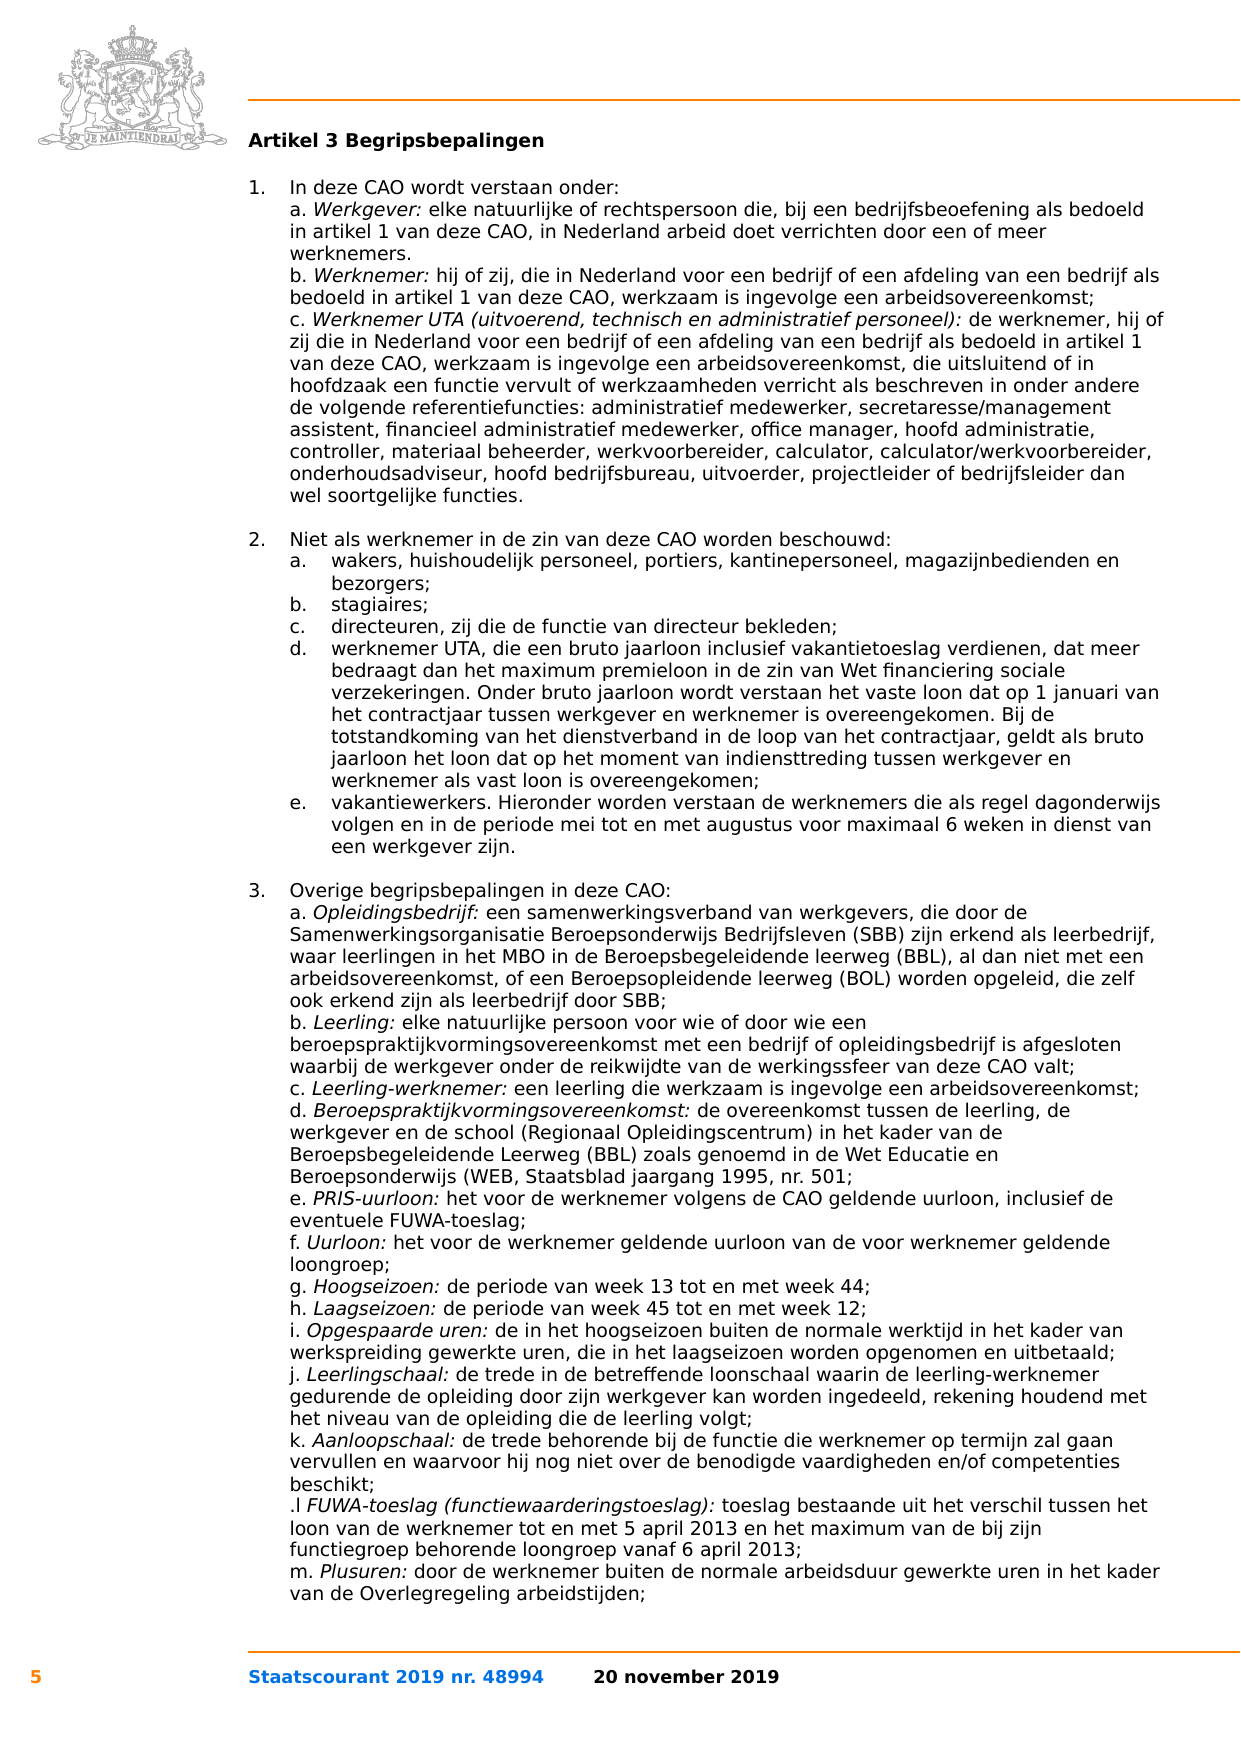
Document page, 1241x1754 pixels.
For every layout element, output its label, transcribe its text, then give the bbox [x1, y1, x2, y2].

text a. Werkgever: elke natuurlijke of rechtspersoon die, bij een bedrijfsbeoefening als bedoeld in artikel 1 van deze CAO, in Nederland arbeid doet verrichten door een of meer werknemers. [289, 199, 1163, 265]
text e. vakantiewerkers. Hieronder worden verstaan de werknemers die als regel dagonderwijs volgen en in de periode mei tot en met augustus voor maximaal 6 weken in dienst van een werkgever zijn. [289, 792, 1163, 858]
text h. Laagseizoen: de periode van week 45 tot en met week 12; [289, 1298, 1163, 1319]
text c. Werknemer UTA (uitvoerend, technisch en administratief personeel): de werknemer, hij of zij die in Nederland voor een bedrijf of een afdeling van een bedrijf als bedoeld in artikel 1 van deze CAO, werkzaam is ingevolge een arbeidsovereenkomst, die uitsluitend of in hoofdzaak een functie vervult of werkzaamheden verricht als beschreven in onder andere de volgende referentiefuncties: administratief medewerker, secretaresse/management assistent, financieel administratief medewerker, office manager, hoofd administratie, controller, materiaal beheerder, werkvoorbereider, calculator, calculator/werkvoorbereider, onderhoudsadviseur, hoofd bedrijfsbureau, uitvoerder, projectleider of bedrijfsleider dan wel soortgelijke functies. [289, 309, 1163, 507]
text 1. In deze CAO wordt verstaan onder: [248, 177, 1163, 199]
text 2. Niet als werknemer in de zin van deze CAO worden beschouwd: [248, 528, 1163, 550]
text m. Plusuren: door de werknemer buiten de normale arbeidsduur gewerkte uren in het kader van de Overlegregeling arbeidstijden; [289, 1561, 1163, 1605]
text c. directeuren, zij die de functie van directeur bekleden; [289, 616, 1163, 638]
text j. Leerlingschaal: de trede in de betreffende loonschaal waarin de leerling-werknemer gedurende de opleiding door zijn werkgever kan worden ingedeeld, rekening houdend met het niveau van de opleiding die de leerling volgt; [289, 1363, 1163, 1429]
text 3. Overige begripsbepalingen in deze CAO: [248, 880, 1163, 902]
text k. Aanloopschaal: de trede behorende bij de functie die werknemer op termijn zal gaan vervullen en waarvoor hij nog niet over de benodigde vaardigheden en/of competenties beschikt; [289, 1429, 1163, 1495]
text a. wakers, huishoudelijk personeel, portiers, kantinepersoneel, magazijnbedienden en bezorgers; [289, 550, 1163, 594]
text b. Werknemer: hij of zij, die in Nederland voor een bedrijf of een afdeling van een bedrijf als bedoeld in artikel 1 van deze CAO, werkzaam is ingevolge een arbeidsovereenkomst; [289, 265, 1163, 309]
picture [38, 25, 227, 150]
subtitle Artikel 3 Begripsbepalingen [248, 130, 1163, 152]
text a. Opleidingsbedrijf: een samenwerkingsverband van werkgevers, die door de Samenwerkingsorganisatie Beroepsonderwijs Bedrijfsleven (SBB) zijn erkend als leerbedrijf, waar leerlingen in het MBO in de Beroepsbegeleidende leerweg (BBL), al dan niet met een arbeidsovereenkomst, of een Beroepsopleidende leerweg (BOL) worden opgeleid, die zelf ook erkend zijn als leerbedrijf door SBB; [289, 902, 1163, 1012]
text g. Hoogseizoen: de periode van week 13 tot en met week 44; [289, 1276, 1163, 1298]
text f. Uurloon: het voor de werknemer geldende uurloon van de voor werknemer geldende loongroep; [289, 1232, 1163, 1276]
text .l FUWA-toeslag (functiewaarderingstoeslag): toeslag bestaande uit het verschil tussen het loon van de werknemer tot en met 5 april 2013 en het maximum van de bij zijn functiegroep behorende loongroep vanaf 6 april 2013; [289, 1495, 1163, 1561]
text b. stagiaires; [289, 594, 1163, 616]
text d. Beroepspraktijkvormingsovereenkomst: de overeenkomst tussen de leerling, de werkgever en de school (Regionaal Opleidingscentrum) in het kader van de Beroepsbegeleidende Leerweg (BBL) zoals genoemd in de Wet Educatie en Beroepsonderwijs (WEB, Staatsblad jaargang 1995, nr. 501; [289, 1100, 1163, 1188]
text e. PRIS-uurloon: het voor de werknemer volgens de CAO geldende uurloon, inclusief de eventuele FUWA-toeslag; [289, 1188, 1163, 1232]
text c. Leerling-werknemer: een leerling die werkzaam is ingevolge een arbeidsovereenkomst; [289, 1078, 1163, 1100]
text d. werknemer UTA, die een bruto jaarloon inclusief vakantietoeslag verdienen, dat meer bedraagt dan het maximum premieloon in de zin van Wet financiering sociale verzekeringen. Onder bruto jaarloon wordt verstaan het vaste loon dat op 1 januari van het contractjaar tussen werkgever en werknemer is overeengekomen. Bij de totstandkoming van het dienstverband in de loop van het contractjaar, geldt als bruto jaarloon het loon dat op het moment van indiensttreding tussen werkgever en werknemer als vast loon is overeengekomen; [289, 638, 1163, 792]
text i. Opgespaarde uren: de in het hoogseizoen buiten de normale werktijd in het kader van werkspreiding gewerkte uren, die in het laagseizoen worden opgenomen en uitbetaald; [289, 1319, 1163, 1363]
text b. Leerling: elke natuurlijke persoon voor wie of door wie een beroepspraktijkvormingsovereenkomst met een bedrijf of opleidingsbedrijf is afgesloten waarbij de werkgever onder de reikwijdte van de werkingssfeer van deze CAO valt; [289, 1012, 1163, 1078]
